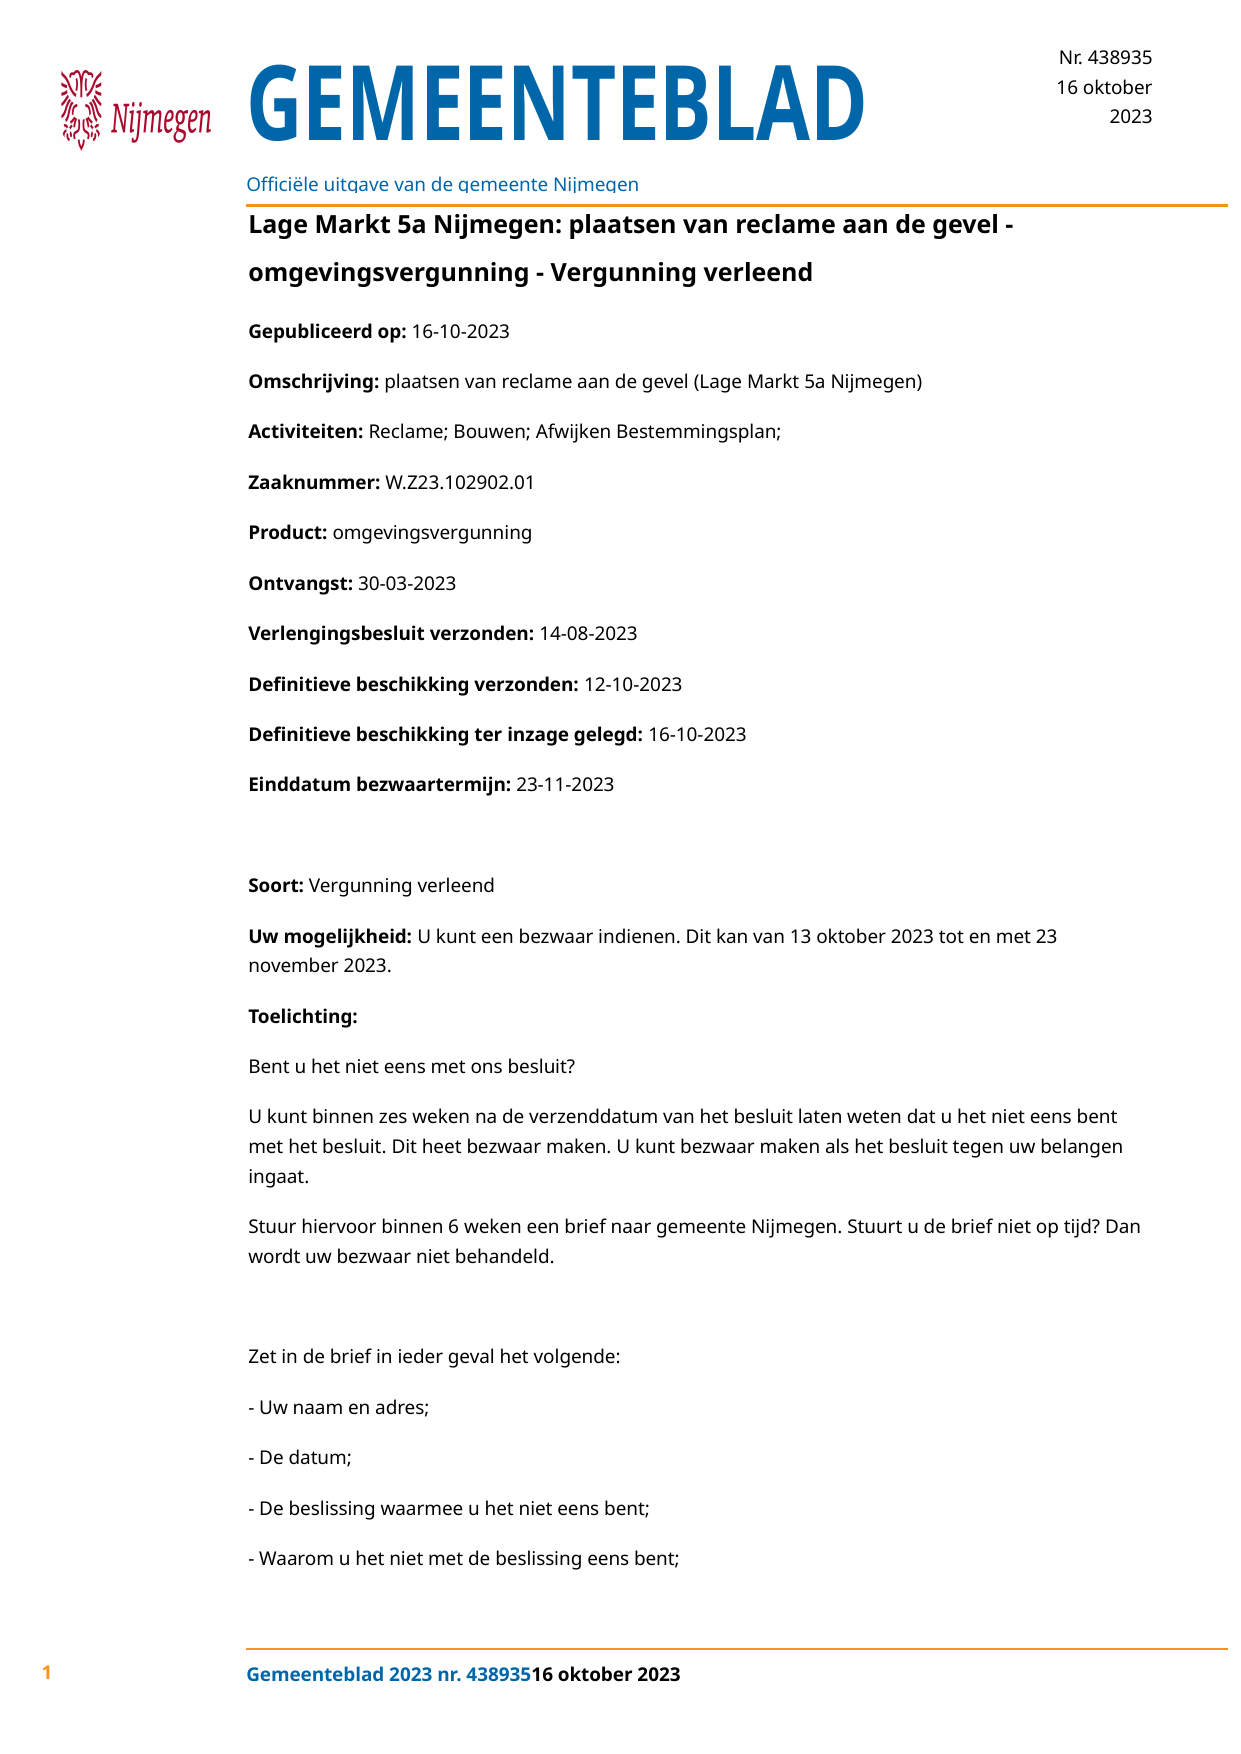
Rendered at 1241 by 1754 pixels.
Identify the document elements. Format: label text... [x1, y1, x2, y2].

text - De datum; [248, 1444, 1152, 1470]
text Uw mogelijkheid: U kunt een bezwaar indienen. Dit kan van 13 oktober 2023 tot en met 23 november 2023. [248, 923, 1152, 978]
text Gepubliceerd op: 16-10-2023 [248, 318, 1152, 344]
text Verlengingsbesluit verzonden: 14-08-2023 [248, 620, 1152, 646]
text - Waarom u het niet met de beslissing eens bent; [248, 1545, 1152, 1571]
text Omschrijving: plaatsen van reclame aan de gevel (Lage Markt 5a Nijmegen) [248, 368, 1152, 394]
text Activiteiten: Reclame; Bouwen; Afwijken Bestemmingsplan; [248, 419, 1152, 444]
text Einddatum bezwaartermijn: 23-11-2023 [248, 772, 1152, 797]
text Stuur hiervoor binnen 6 weken een brief naar gemeente Nijmegen. Stuurt u de brief niet op tijd? Dan wordt uw bezwaar niet behandeld. [248, 1213, 1152, 1269]
text Definitieve beschikking ter inzage gelegd: 16-10-2023 [248, 721, 1152, 747]
picture [41, 47, 231, 172]
text Soort: Vergunning verleend [248, 872, 1152, 898]
text Lage Markt 5a Nijmegen: plaatsen van reclame aan de gevel - omgevingsvergunning - Vergunning verleend [248, 207, 1152, 288]
text U kunt binnen zes weken na de verzenddatum van het besluit laten weten dat u het niet eens bent met het besluit. Dit heet bezwaar maken. U kunt bezwaar maken als het besluit tegen uw belangen ingaat. [248, 1104, 1152, 1189]
text - De beslissing waarmee u het niet eens bent; [248, 1495, 1152, 1521]
text - Uw naam en adres; [248, 1394, 1152, 1420]
text Zet in de brief in ieder geval het volgende: [248, 1344, 1152, 1369]
text Zaaknummer: W.Z23.102902.01 [248, 469, 1152, 495]
text Product: omgevingsvergunning [248, 519, 1152, 545]
text Definitieve beschikking verzonden: 12-10-2023 [248, 671, 1152, 697]
text Toelichting: [248, 1003, 1152, 1029]
text Ontvangst: 30-03-2023 [248, 570, 1152, 596]
text Bent u het niet eens met ons besluit? [248, 1053, 1152, 1079]
